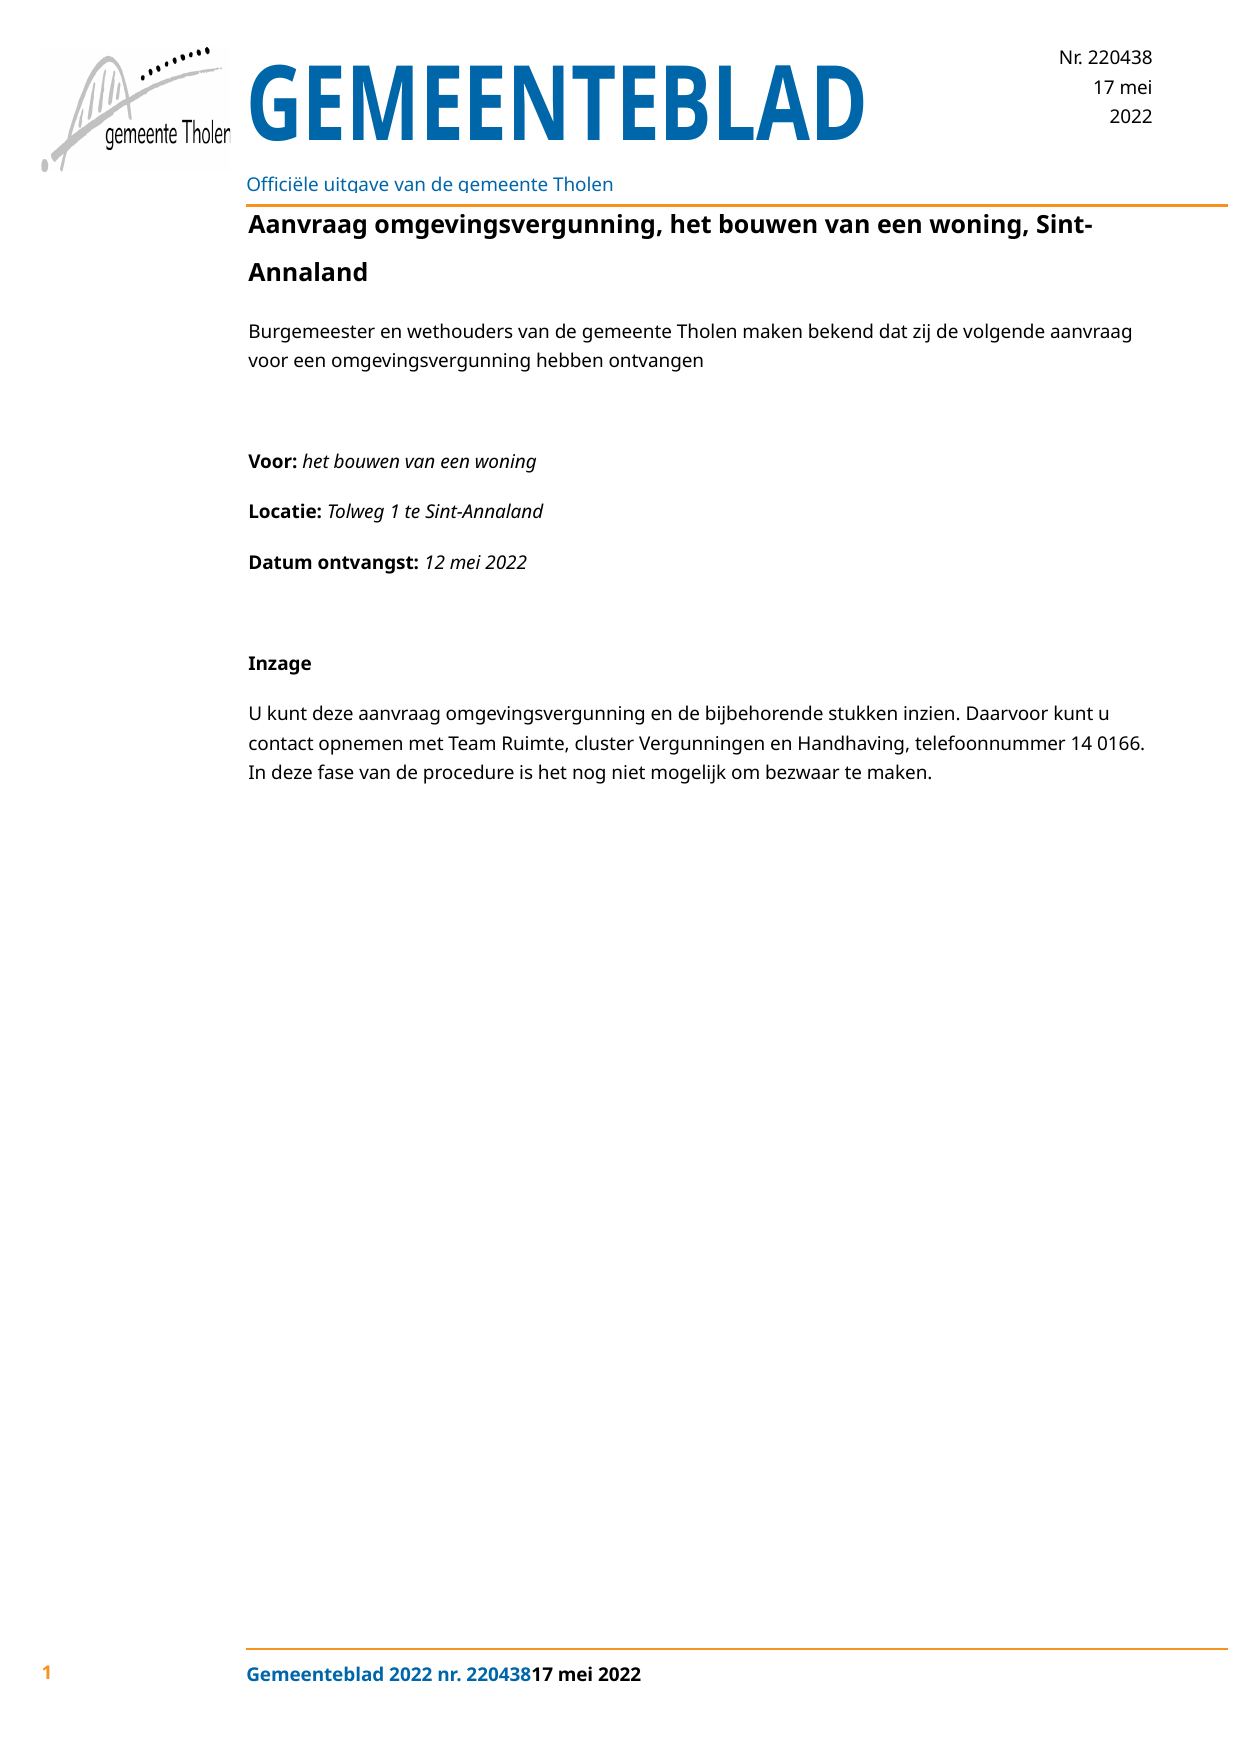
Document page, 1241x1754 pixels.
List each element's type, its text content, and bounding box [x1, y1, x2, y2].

text U kunt deze aanvraag omgevingsvergunning en de bijbehorende stukken inzien. Daarvoor kunt u contact opnemen met Team Ruimte, cluster Vergunningen en Handhaving, telefoonnummer 14 0166. In deze fase van de procedure is het nog niet mogelijk om bezwaar te maken. [248, 700, 1152, 785]
text Locatie: Tolweg 1 te Sint-Annaland [248, 499, 1152, 524]
text Burgemeester en wethouders van de gemeente Tholen maken bekend dat zij de volgende aanvraag voor een omgevingsvergunning hebben ontvangen [248, 318, 1152, 373]
text Voor: het bouwen van een woning [248, 448, 1152, 474]
text Datum ontvangst: 12 mei 2022 [248, 549, 1152, 575]
picture [41, 47, 231, 172]
text Aanvraag omgevingsvergunning, het bouwen van een woning, Sint-Annaland [248, 207, 1152, 288]
text Inzage [248, 650, 1152, 676]
